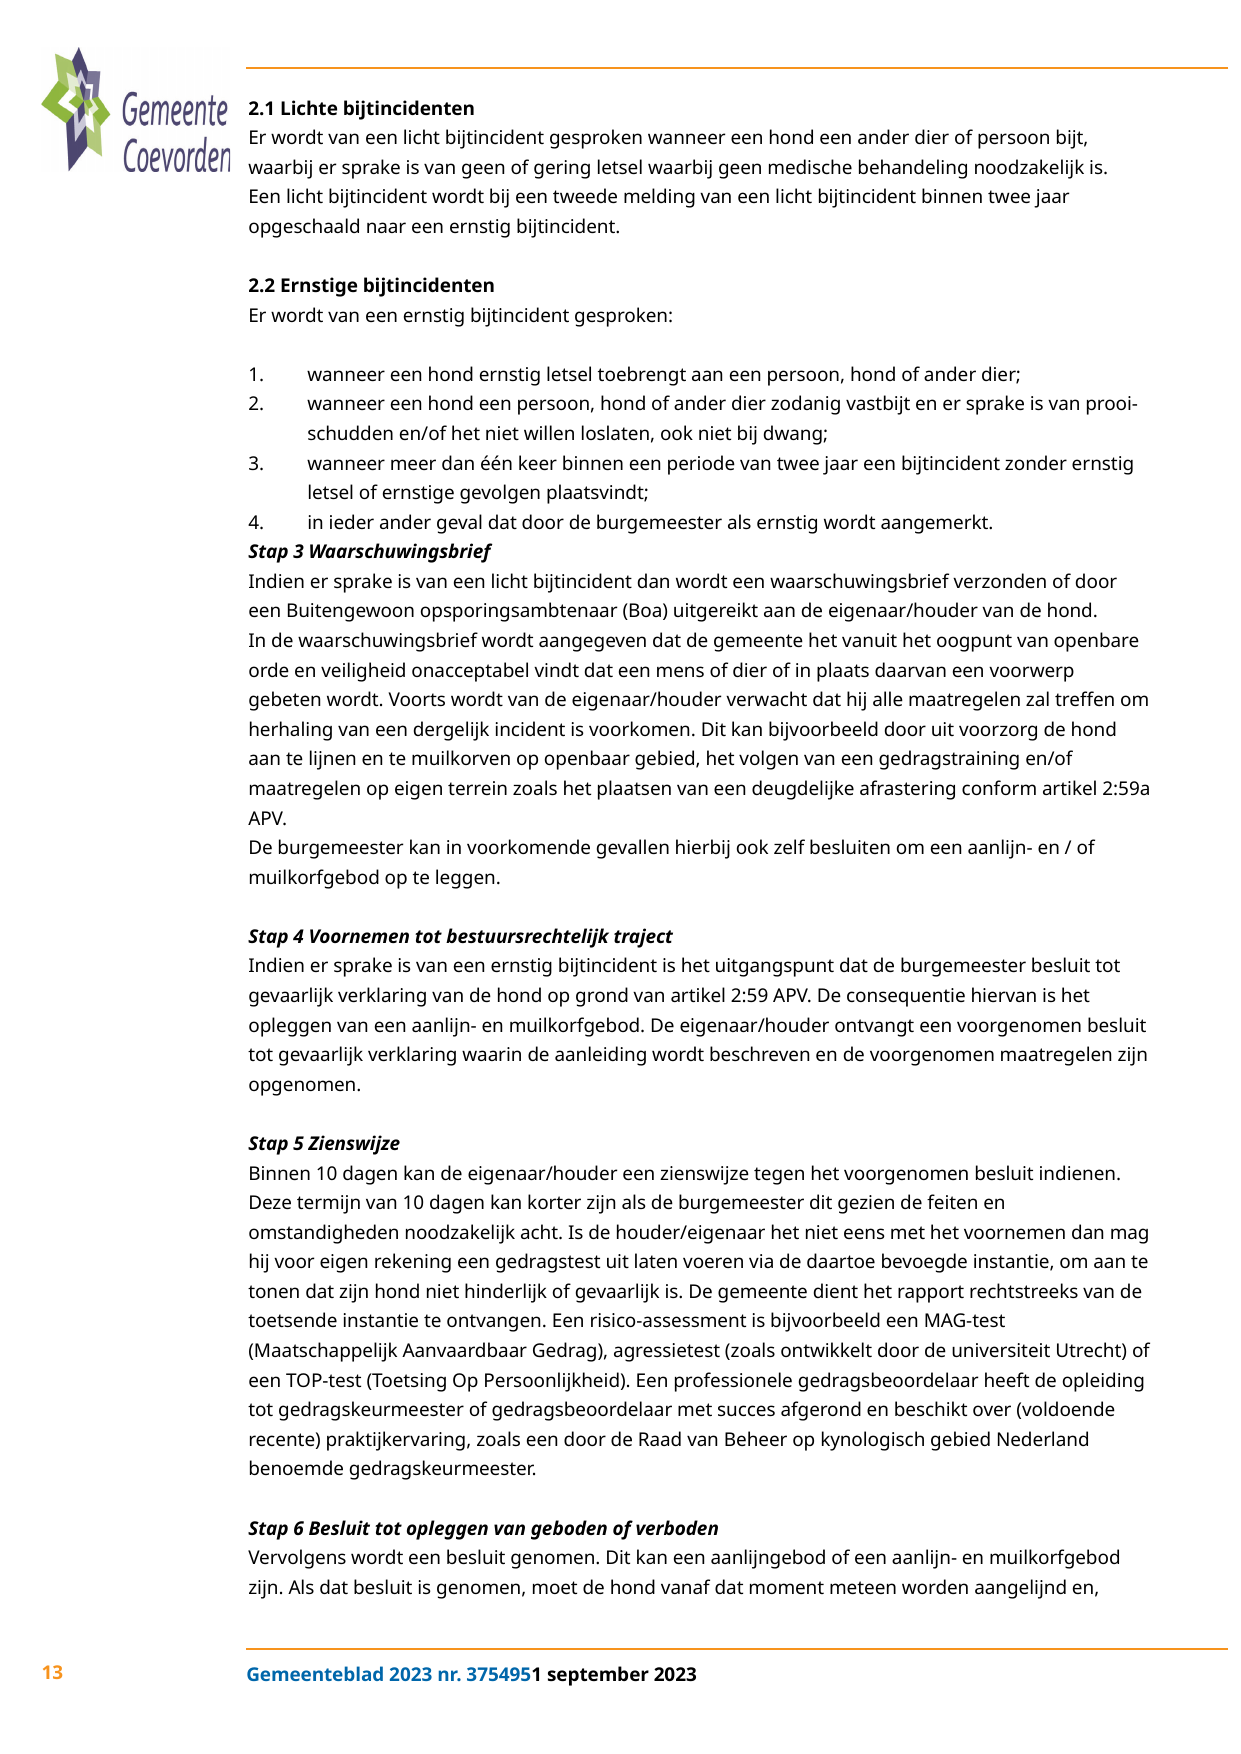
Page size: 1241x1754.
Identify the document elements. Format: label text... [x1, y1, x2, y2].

list wanneer een hond ernstig letsel toebrengt aan een persoon, hond of ander dier; [248, 361, 1152, 387]
text De burgemeester kan in voorkomende gevallen hierbij ook zelf besluiten om een aanlijn- en / of muilkorfgebod op te leggen. [248, 834, 1152, 890]
text Deze termijn van 10 dagen kan korter zijn als de burgemeester dit gezien de feiten en omstandigheden noodzakelijk acht. Is de houder/eigenaar het niet eens met het voornemen dan mag hij voor eigen rekening een gedragstest uit laten voeren via de daartoe bevoegde instantie, om aan te tonen dat zijn hond niet hinderlijk of gevaarlijk is. De gemeente dient het rapport rechtstreeks van de toetsende instantie te ontvangen. Een risico-assessment is bijvoorbeeld een MAG-test (Maatschappelijk Aanvaardbaar Gedrag), agressietest (zoals ontwikkelt door de universiteit Utrecht) of een TOP-test (Toetsing Op Persoonlijkheid). Een professionele gedragsbeoordelaar heeft de opleiding tot gedragskeurmeester of gedragsbeoordelaar met succes afgerond en beschikt over (voldoende recente) praktijkervaring, zoals een door de Raad van Beheer op kynologisch gebied Nederland benoemde gedragskeurmeester. [248, 1189, 1152, 1481]
list wanneer meer dan één keer binnen een periode van twee jaar een bijtincident zonder ernstig letsel of ernstige gevolgen plaatsvindt; [248, 450, 1152, 505]
text Stap 6 Besluit tot opleggen van geboden of verboden [248, 1515, 1152, 1541]
list wanneer een hond een persoon, hond of ander dier zodanig vastbijt en er sprake is van prooi-schudden en/of het niet willen loslaten, ook niet bij dwang; [248, 391, 1152, 446]
text 2.1 Lichte bijtincidenten [248, 95, 1152, 121]
text Er wordt van een ernstig bijtincident gesproken: [248, 302, 1152, 328]
text 2.2 Ernstige bijtincidenten [248, 272, 1152, 298]
text Indien er sprake is van een ernstig bijtincident is het uitgangspunt dat de burgemeester besluit tot gevaarlijk verklaring van de hond op grond van artikel 2:59 APV. De consequentie hiervan is het opleggen van een aanlijn- en muilkorfgebod. De eigenaar/houder ontvangt een voorgenomen besluit tot gevaarlijk verklaring waarin de aanleiding wordt beschreven en de voorgenomen maatregelen zijn opgenomen. [248, 953, 1152, 1097]
text Binnen 10 dagen kan de eigenaar/houder een zienswijze tegen het voorgenomen besluit indienen. [248, 1160, 1152, 1186]
text Een licht bijtincident wordt bij een tweede melding van een licht bijtincident binnen twee jaar opgeschaald naar een ernstig bijtincident. [248, 183, 1152, 239]
text Indien er sprake is van een licht bijtincident dan wordt een waarschuwingsbrief verzonden of door een Buitengewoon opsporingsambtenaar (Boa) uitgereikt aan de eigenaar/houder van de hond. [248, 568, 1152, 623]
text Stap 3 Waarschuwingsbrief [248, 538, 1152, 564]
list in ieder ander geval dat door de burgemeester als ernstig wordt aangemerkt. [248, 509, 1152, 535]
text In de waarschuwingsbrief wordt aangegeven dat de gemeente het vanuit het oogpunt van openbare orde en veiligheid onacceptabel vindt dat een mens of dier of in plaats daarvan een voorwerp gebeten wordt. Voorts wordt van de eigenaar/houder verwacht dat hij alle maatregelen zal treffen om herhaling van een dergelijk incident is voorkomen. Dit kan bijvoorbeeld door uit voorzorg de hond aan te lijnen en te muilkorven op openbaar gebied, het volgen van een gedragstraining en/of maatregelen op eigen terrein zoals het plaatsen van een deugdelijke afrastering conform artikel 2:59a APV. [248, 627, 1152, 831]
text Stap 5 Zienswijze [248, 1130, 1152, 1156]
text Stap 4 Voornemen tot bestuursrechtelijk traject [248, 923, 1152, 949]
text Vervolgens wordt een besluit genomen. Dit kan een aanlijngebod of een aanlijn- en muilkorfgebod zijn. Als dat besluit is genomen, moet de hond vanaf dat moment meteen worden aangelijnd en, [248, 1544, 1152, 1600]
picture [41, 47, 231, 172]
text Er wordt van een licht bijtincident gesproken wanneer een hond een ander dier of persoon bijt, waarbij er sprake is van geen of gering letsel waarbij geen medische behandeling noodzakelijk is. [248, 124, 1152, 180]
